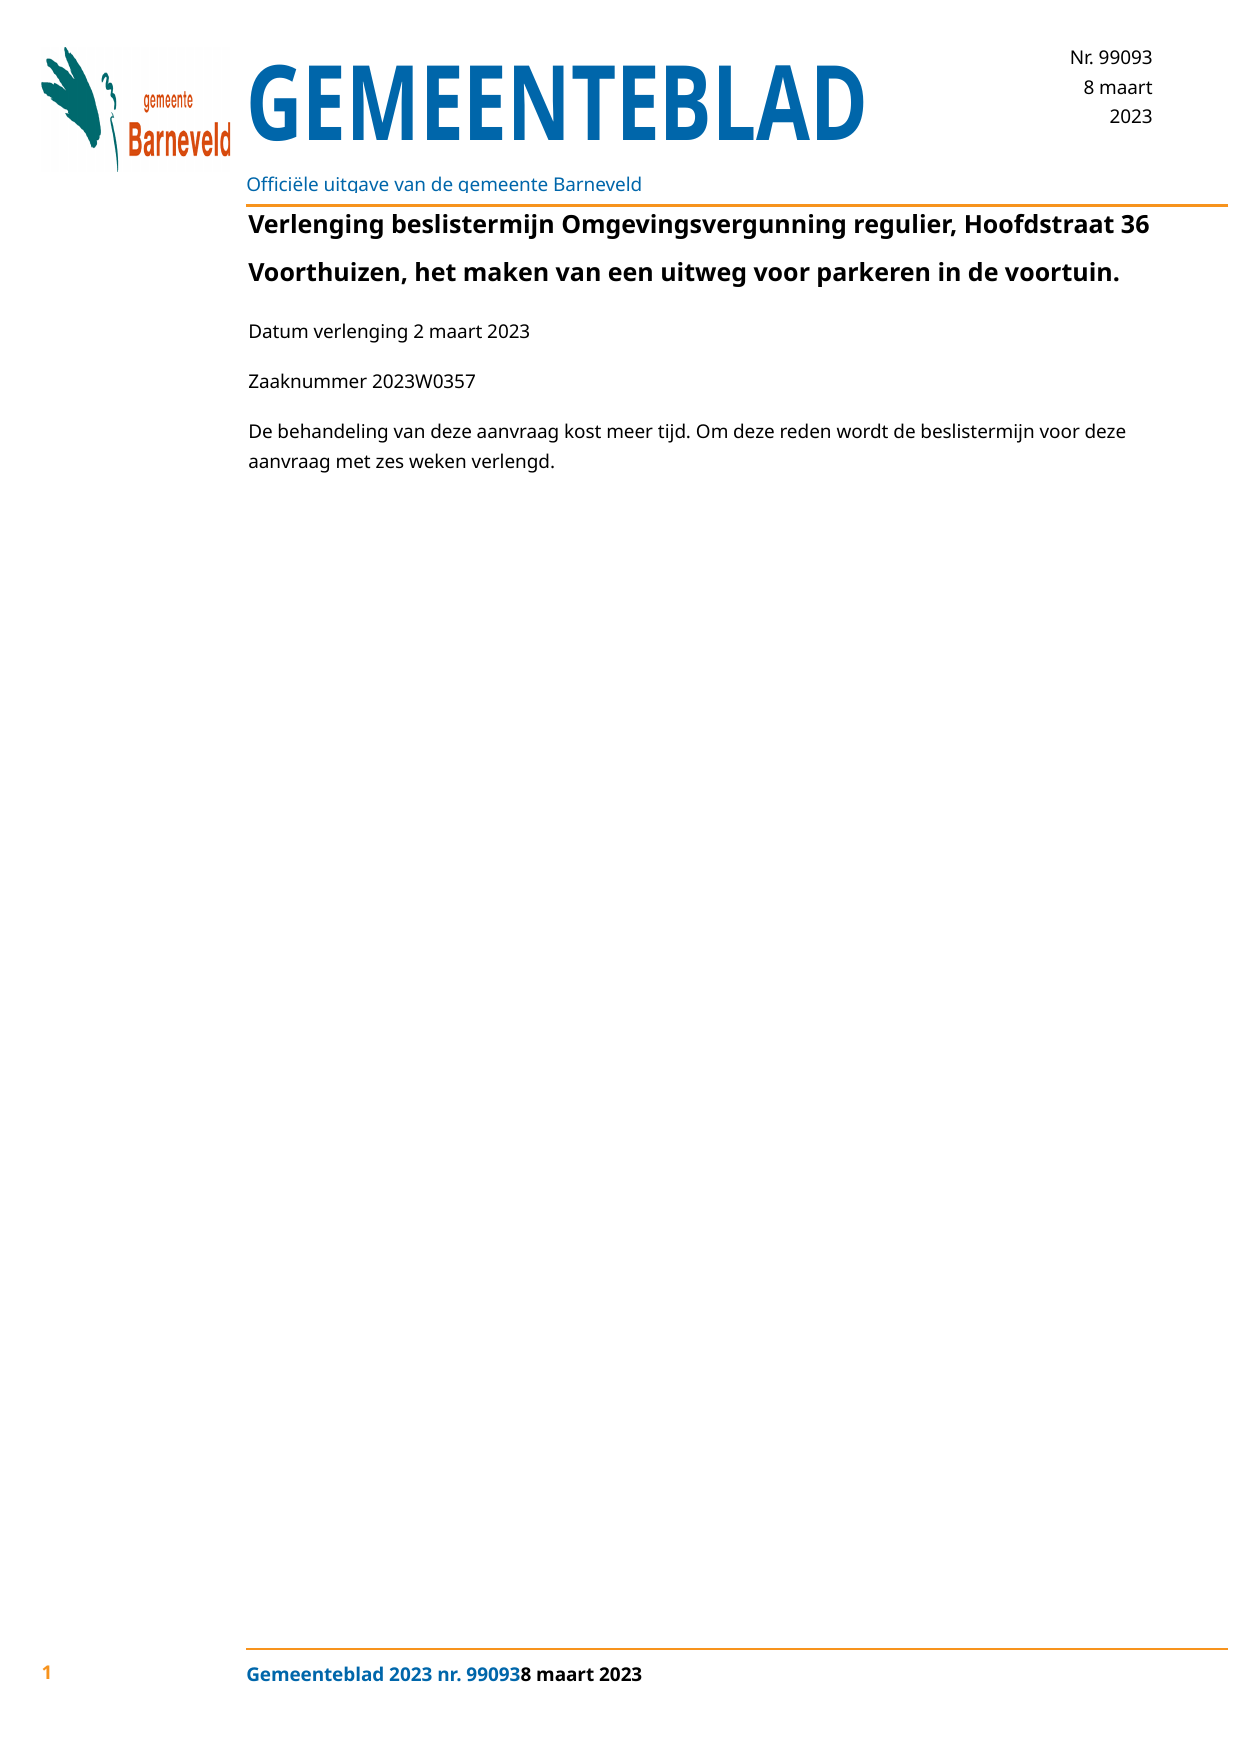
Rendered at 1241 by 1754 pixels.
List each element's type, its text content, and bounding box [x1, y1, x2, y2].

text Verlenging beslistermijn Omgevingsvergunning regulier, Hoofdstraat 36 Voorthuizen, het maken van een uitweg voor parkeren in de voortuin. [248, 207, 1152, 288]
text Datum verlenging 2 maart 2023 [248, 318, 1152, 344]
text Zaaknummer 2023W0357 [248, 368, 1152, 394]
picture [41, 47, 231, 172]
text De behandeling van deze aanvraag kost meer tijd. Om deze reden wordt de beslistermijn voor deze aanvraag met zes weken verlengd. [248, 419, 1152, 474]
